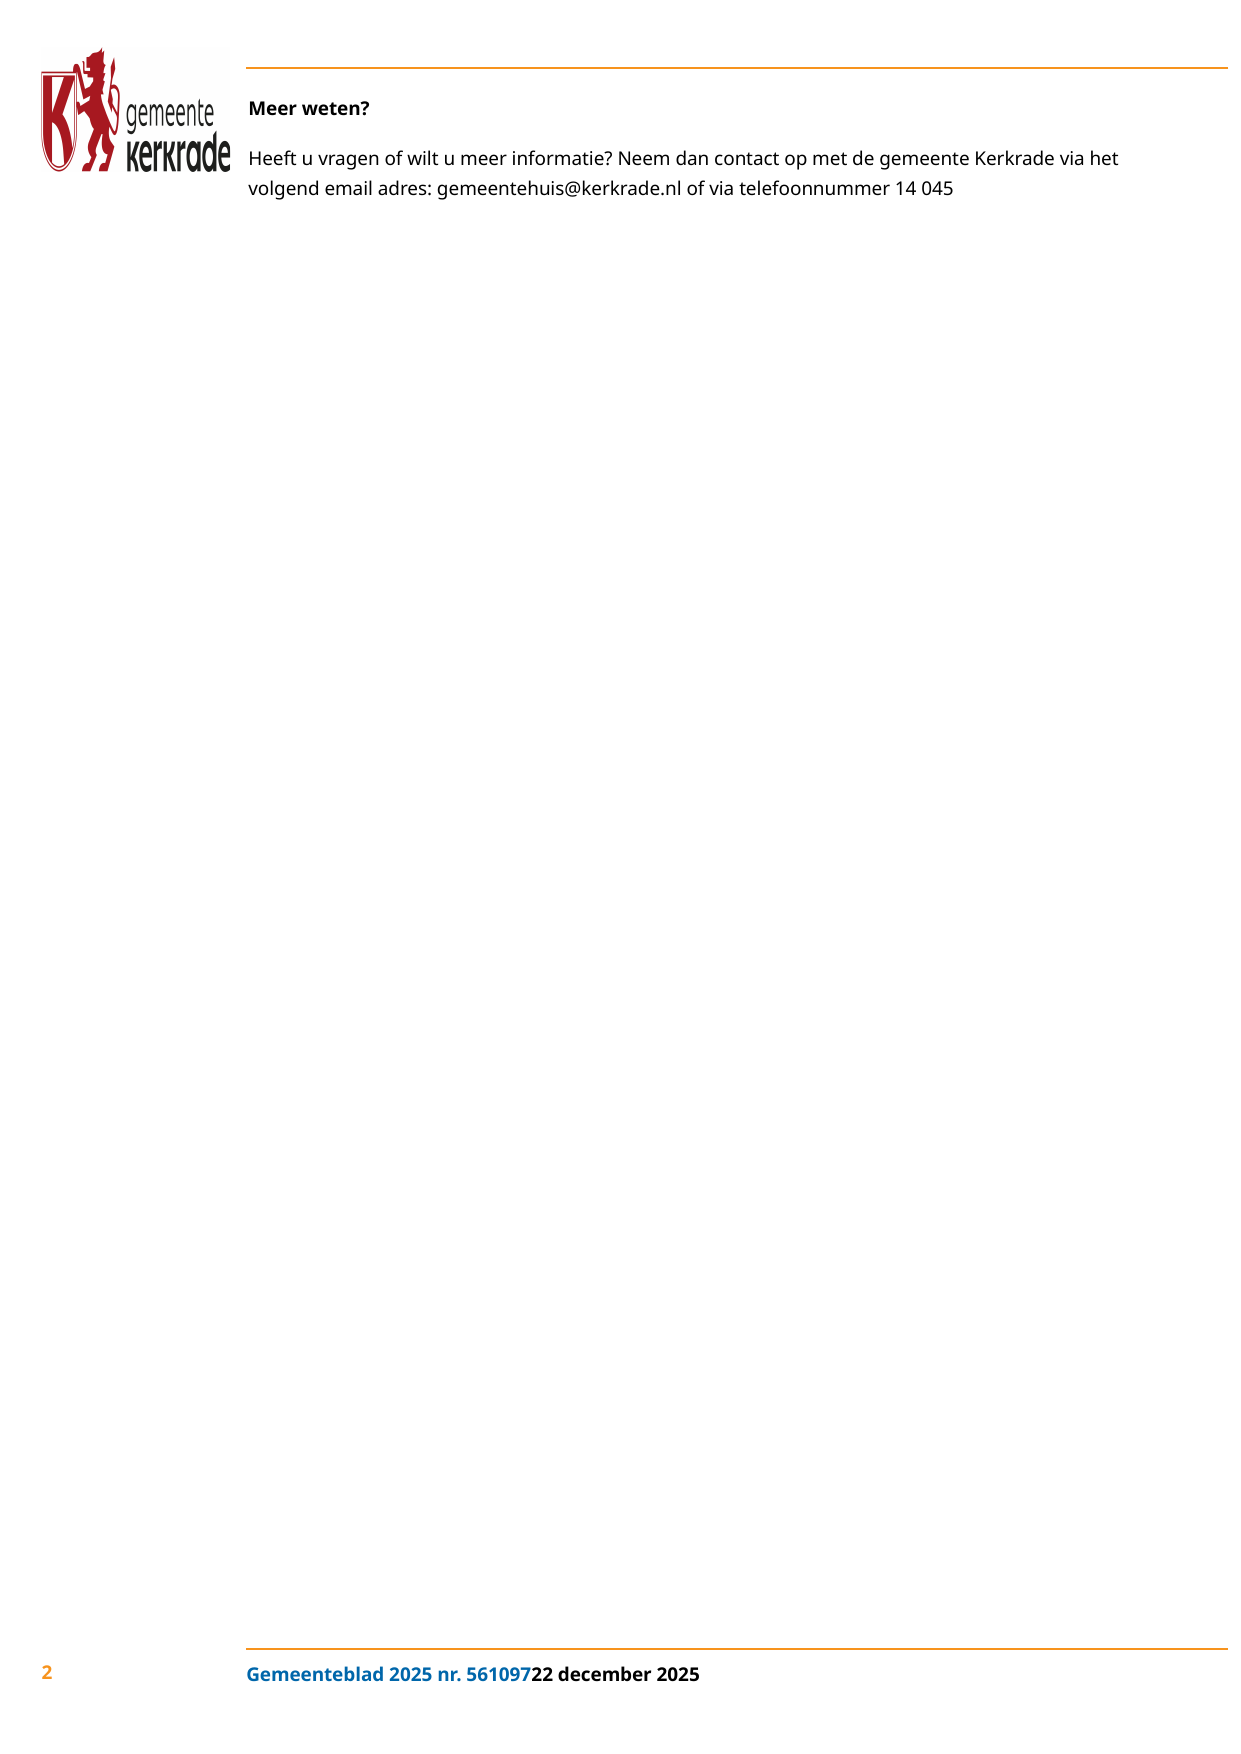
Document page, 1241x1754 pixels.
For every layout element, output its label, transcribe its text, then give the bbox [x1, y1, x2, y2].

text Heeft u vragen of wilt u meer informatie? Neem dan contact op met de gemeente Kerkrade via het volgend email adres: gemeentehuis@kerkrade.nl of via telefoonnummer 14 045 [248, 145, 1152, 201]
text Meer weten? [248, 95, 1152, 121]
picture [41, 47, 231, 172]
